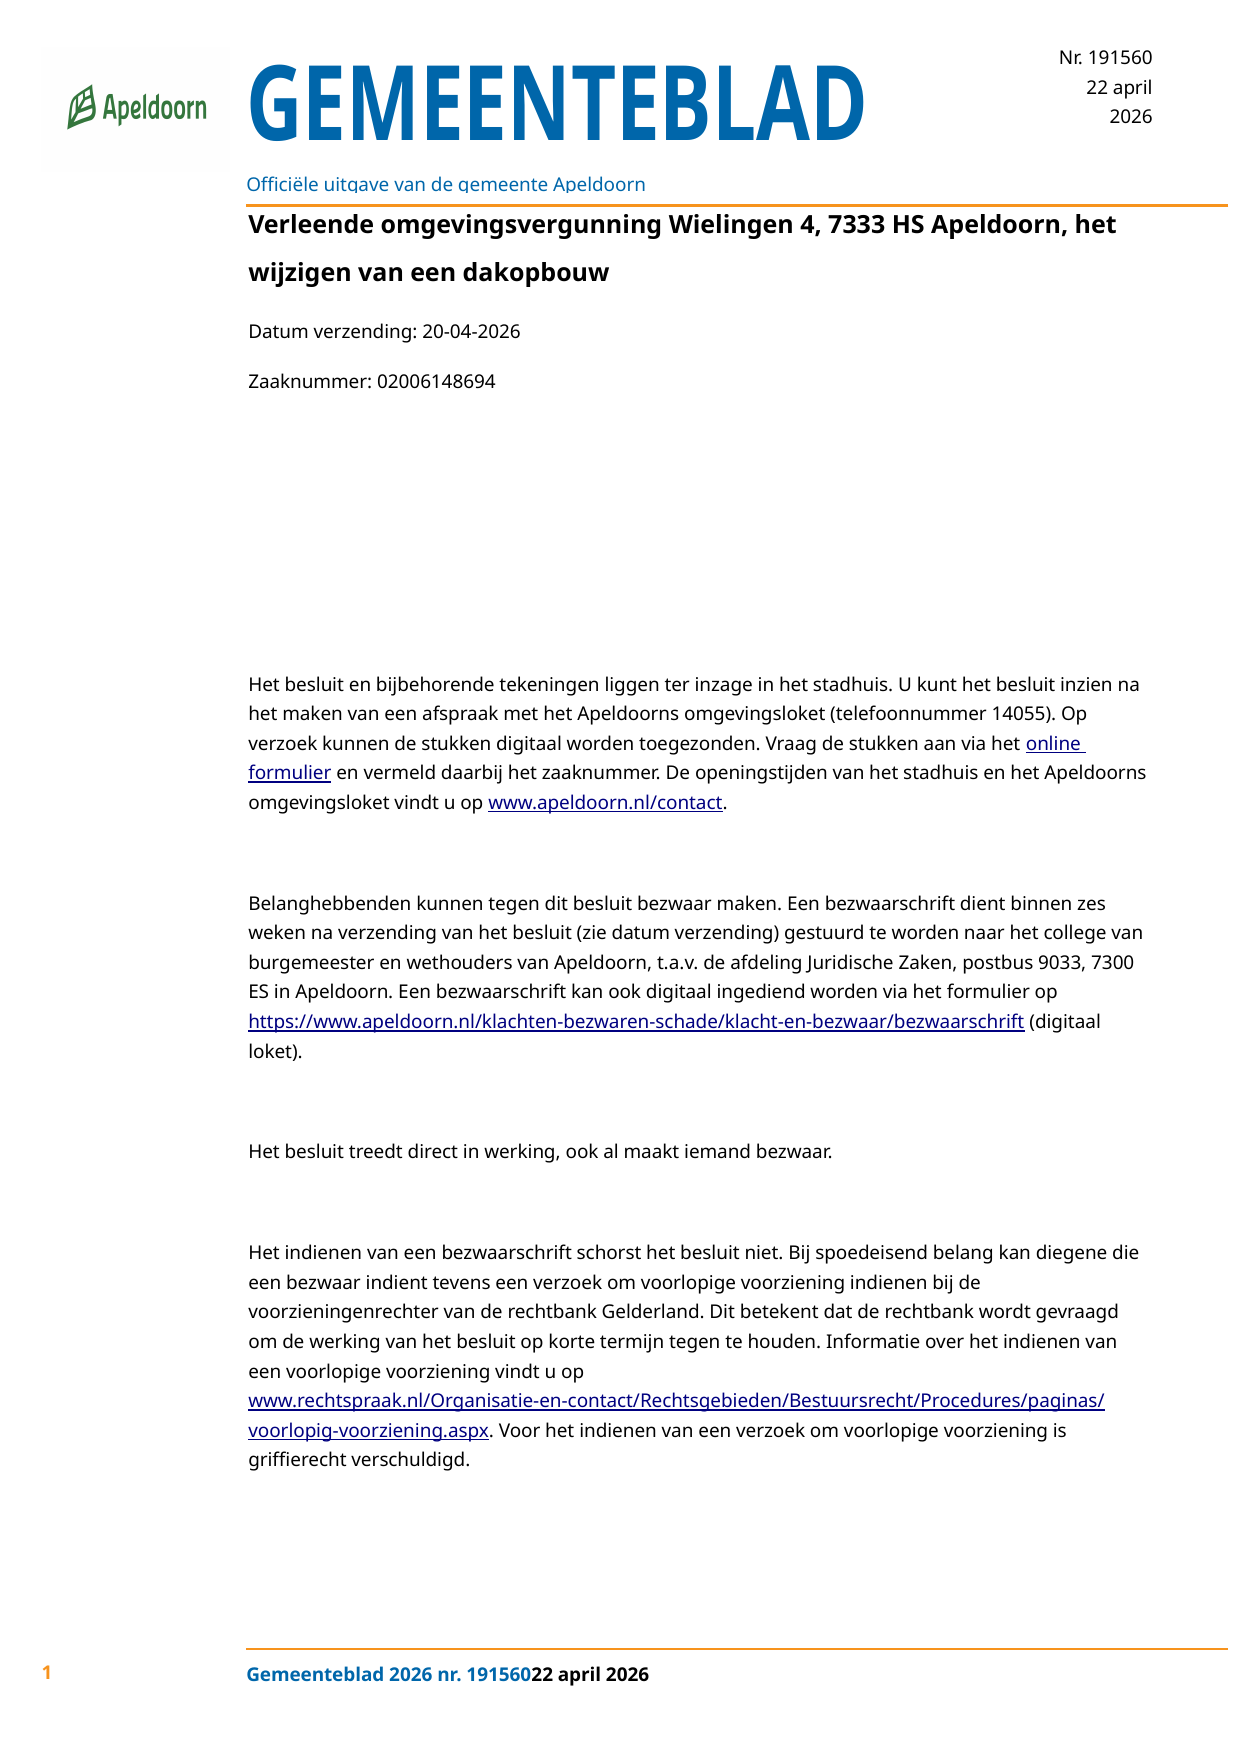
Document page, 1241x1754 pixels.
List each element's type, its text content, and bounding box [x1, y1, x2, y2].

text Zaaknummer: 02006148694 [248, 368, 1152, 394]
text Het besluit treedt direct in werking, ook al maakt iemand bezwaar. [248, 1139, 1152, 1164]
text Verleende omgevingsvergunning Wielingen 4, 7333 HS Apeldoorn, het wijzigen van een dakopbouw [248, 207, 1152, 288]
text Het besluit en bijbehorende tekeningen liggen ter inzage in het stadhuis. U kunt het besluit inzien na het maken van een afspraak met het Apeldoorns omgevingsloket (telefoonnummer 14055). Op verzoek kunnen de stukken digitaal worden toegezonden. Vraag de stukken aan via het online formulier en vermeld daarbij het zaaknummer. De openingstijden van het stadhuis en het Apeldoorns omgevingsloket vindt u op www.apeldoorn.nl/contact. [248, 671, 1152, 815]
text Belanghebbenden kunnen tegen dit besluit bezwaar maken. Een bezwaarschrift dient binnen zes weken na verzending van het besluit (zie datum verzending) gestuurd te worden naar het college van burgemeester en wethouders van Apeldoorn, t.a.v. de afdeling Juridische Zaken, postbus 9033, 7300 ES in Apeldoorn. Een bezwaarschrift kan ook digitaal ingediend worden via het formulier op https://www.apeldoorn.nl/klachten-bezwaren-schade/klacht-en-bezwaar/bezwaarschrift (digitaal loket). [248, 890, 1152, 1064]
text Het indienen van een bezwaarschrift schorst het besluit niet. Bij spoedeisend belang kan diegene die een bezwaar indient tevens een verzoek om voorlopige voorziening indienen bij de voorzieningenrechter van de rechtbank Gelderland. Dit betekent dat de rechtbank wordt gevraagd om de werking van het besluit op korte termijn tegen te houden. Informatie over het indienen van een voorlopige voorziening vindt u op www.rechtspraak.nl/Organisatie-en-contact/Rechtsgebieden/Bestuursrecht/Procedures/paginas/voorlopig-voorziening.aspx. Voor het indienen van een verzoek om voorlopige voorziening is griffierecht verschuldigd. [248, 1239, 1152, 1472]
text Datum verzending: 20-04-2026 [248, 318, 1152, 344]
picture [41, 47, 231, 172]
